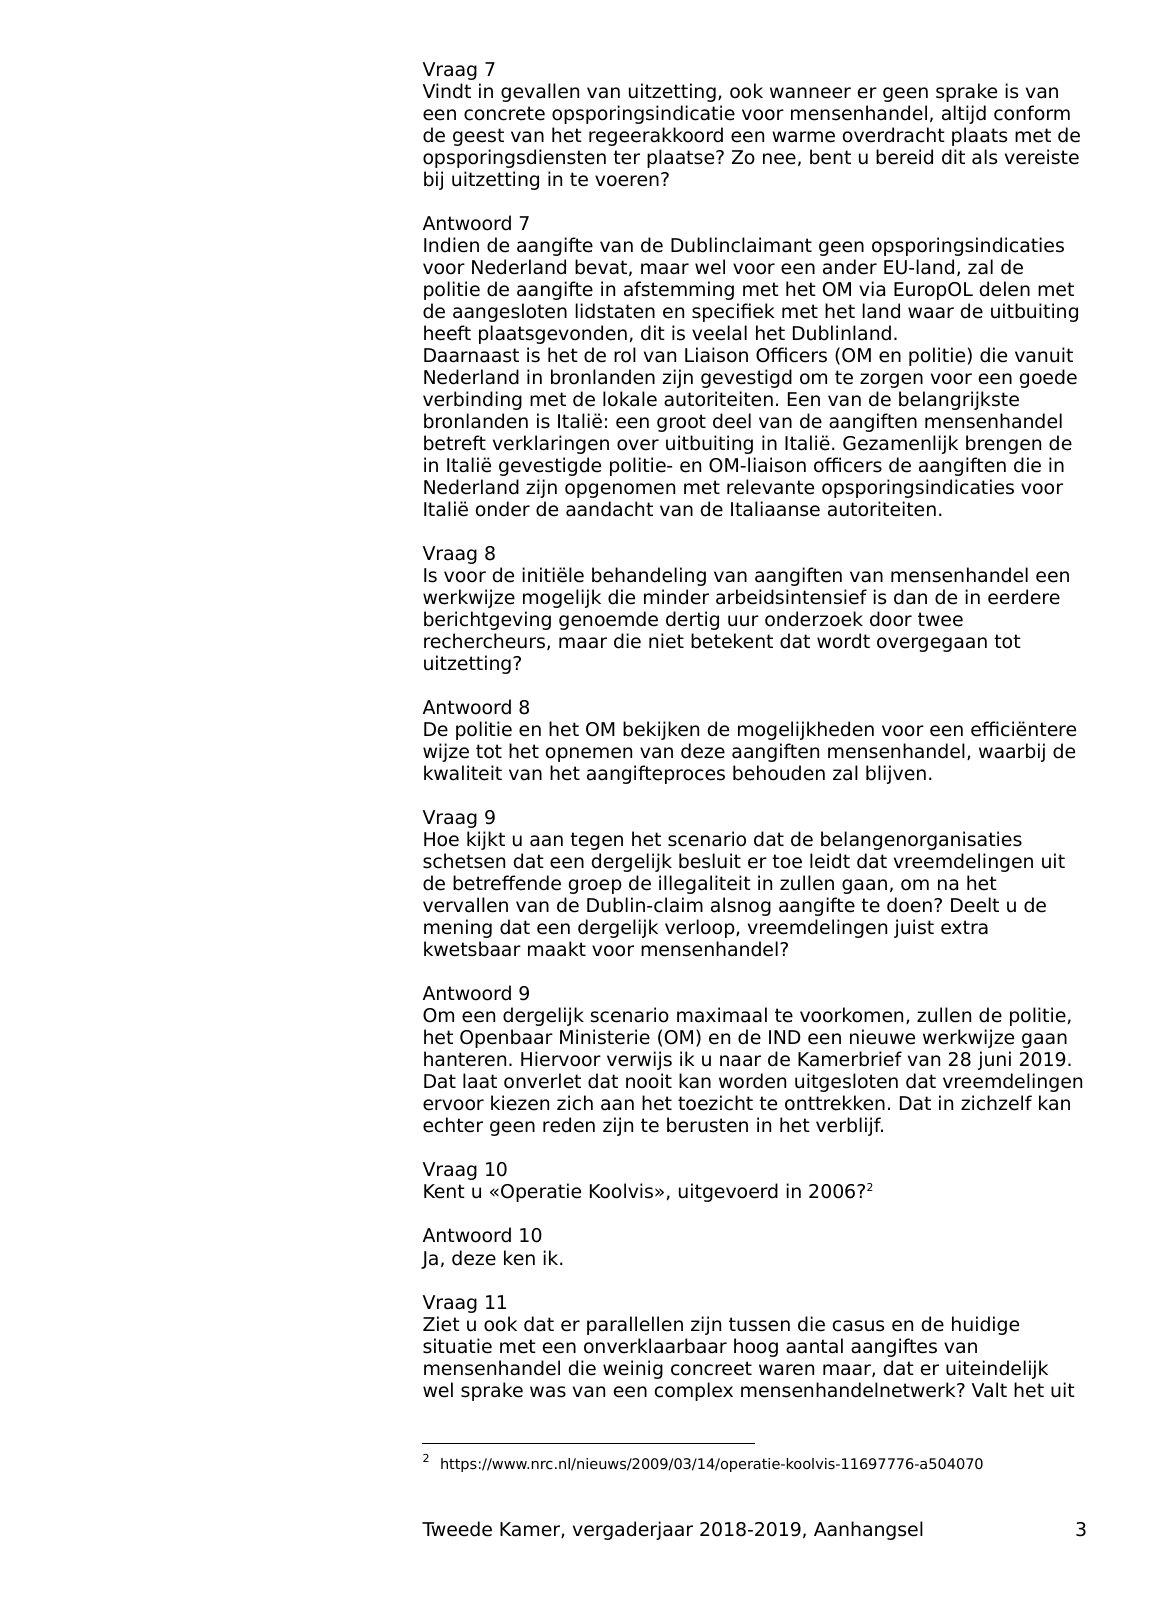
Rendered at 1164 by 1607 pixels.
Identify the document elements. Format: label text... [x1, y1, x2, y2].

text De politie en het OM bekijken de mogelijkheden voor een efficiëntere wijze tot het opnemen van deze aangiften mensenhandel, waarbij de kwaliteit van het aangifteproces behouden zal blijven. [422, 719, 1087, 785]
text Indien de aangifte van de Dublinclaimant geen opsporingsindicaties voor Nederland bevat, maar wel voor een ander EU-land, zal de politie de aangifte in afstemming met het OM via EuropOL delen met de aangesloten lidstaten en specifiek met het land waar de uitbuiting heeft plaatsgevonden, dit is veelal het Dublinland. [422, 235, 1087, 345]
text Vraag 7 [422, 59, 1087, 81]
text Antwoord 7 [422, 213, 1087, 235]
text https://www.nrc.nl/nieuws/2009/03/14/operatie-koolvis-11697776-a504070 [422, 1452, 1087, 1474]
text Vindt in gevallen van uitzetting, ook wanneer er geen sprake is van een concrete opsporingsindicatie voor mensenhandel, altijd conform de geest van het regeerakkoord een warme overdracht plaats met de opsporingsdiensten ter plaatse? Zo nee, bent u bereid dit als vereiste bij uitzetting in te voeren? [422, 81, 1087, 191]
text Antwoord 10 [422, 1225, 1087, 1247]
text Antwoord 8 [422, 697, 1087, 719]
text Is voor de initiële behandeling van aangiften van mensenhandel een werkwijze mogelijk die minder arbeidsintensief is dan de in eerdere berichtgeving genoemde dertig uur onderzoek door twee rechercheurs, maar die niet betekent dat wordt overgegaan tot uitzetting? [422, 565, 1087, 675]
text Om een dergelijk scenario maximaal te voorkomen, zullen de politie, het Openbaar Ministerie (OM) en de IND een nieuwe werkwijze gaan hanteren. Hiervoor verwijs ik u naar de Kamerbrief van 28 juni 2019. [422, 1005, 1087, 1071]
text Vraag 9 [422, 807, 1087, 829]
text Hoe kijkt u aan tegen het scenario dat de belangenorganisaties schetsen dat een dergelijk besluit er toe leidt dat vreemdelingen uit de betreffende groep de illegaliteit in zullen gaan, om na het vervallen van de Dublin-claim alsnog aangifte te doen? Deelt u de mening dat een dergelijk verloop, vreemdelingen juist extra kwetsbaar maakt voor mensenhandel? [422, 829, 1087, 961]
text Daarnaast is het de rol van Liaison Officers (OM en politie) die vanuit Nederland in bronlanden zijn gevestigd om te zorgen voor een goede verbinding met de lokale autoriteiten. Een van de belangrijkste bronlanden is Italië: een groot deel van de aangiften mensenhandel betreft verklaringen over uitbuiting in Italië. Gezamenlijk brengen de in Italië gevestigde politie- en OM-liaison officers de aangiften die in Nederland zijn opgenomen met relevante opsporingsindicaties voor Italië onder de aandacht van de Italiaanse autoriteiten. [422, 345, 1087, 521]
text Kent u «Operatie Koolvis», uitgevoerd in 2006? [422, 1181, 1087, 1203]
text Vraag 11 [422, 1292, 1087, 1313]
text Antwoord 9 [422, 983, 1087, 1005]
text Vraag 10 [422, 1159, 1087, 1181]
text Vraag 8 [422, 543, 1087, 565]
text Ziet u ook dat er parallellen zijn tussen die casus en de huidige situatie met een onverklaarbaar hoog aantal aangiftes van mensenhandel die weinig concreet waren maar, dat er uiteindelijk wel sprake was van een complex mensenhandelnetwerk? Valt het uit [422, 1313, 1087, 1401]
text Ja, deze ken ik. [422, 1247, 1087, 1269]
text Dat laat onverlet dat nooit kan worden uitgesloten dat vreemdelingen ervoor kiezen zich aan het toezicht te onttrekken. Dat in zichzelf kan echter geen reden zijn te berusten in het verblijf. [422, 1071, 1087, 1137]
